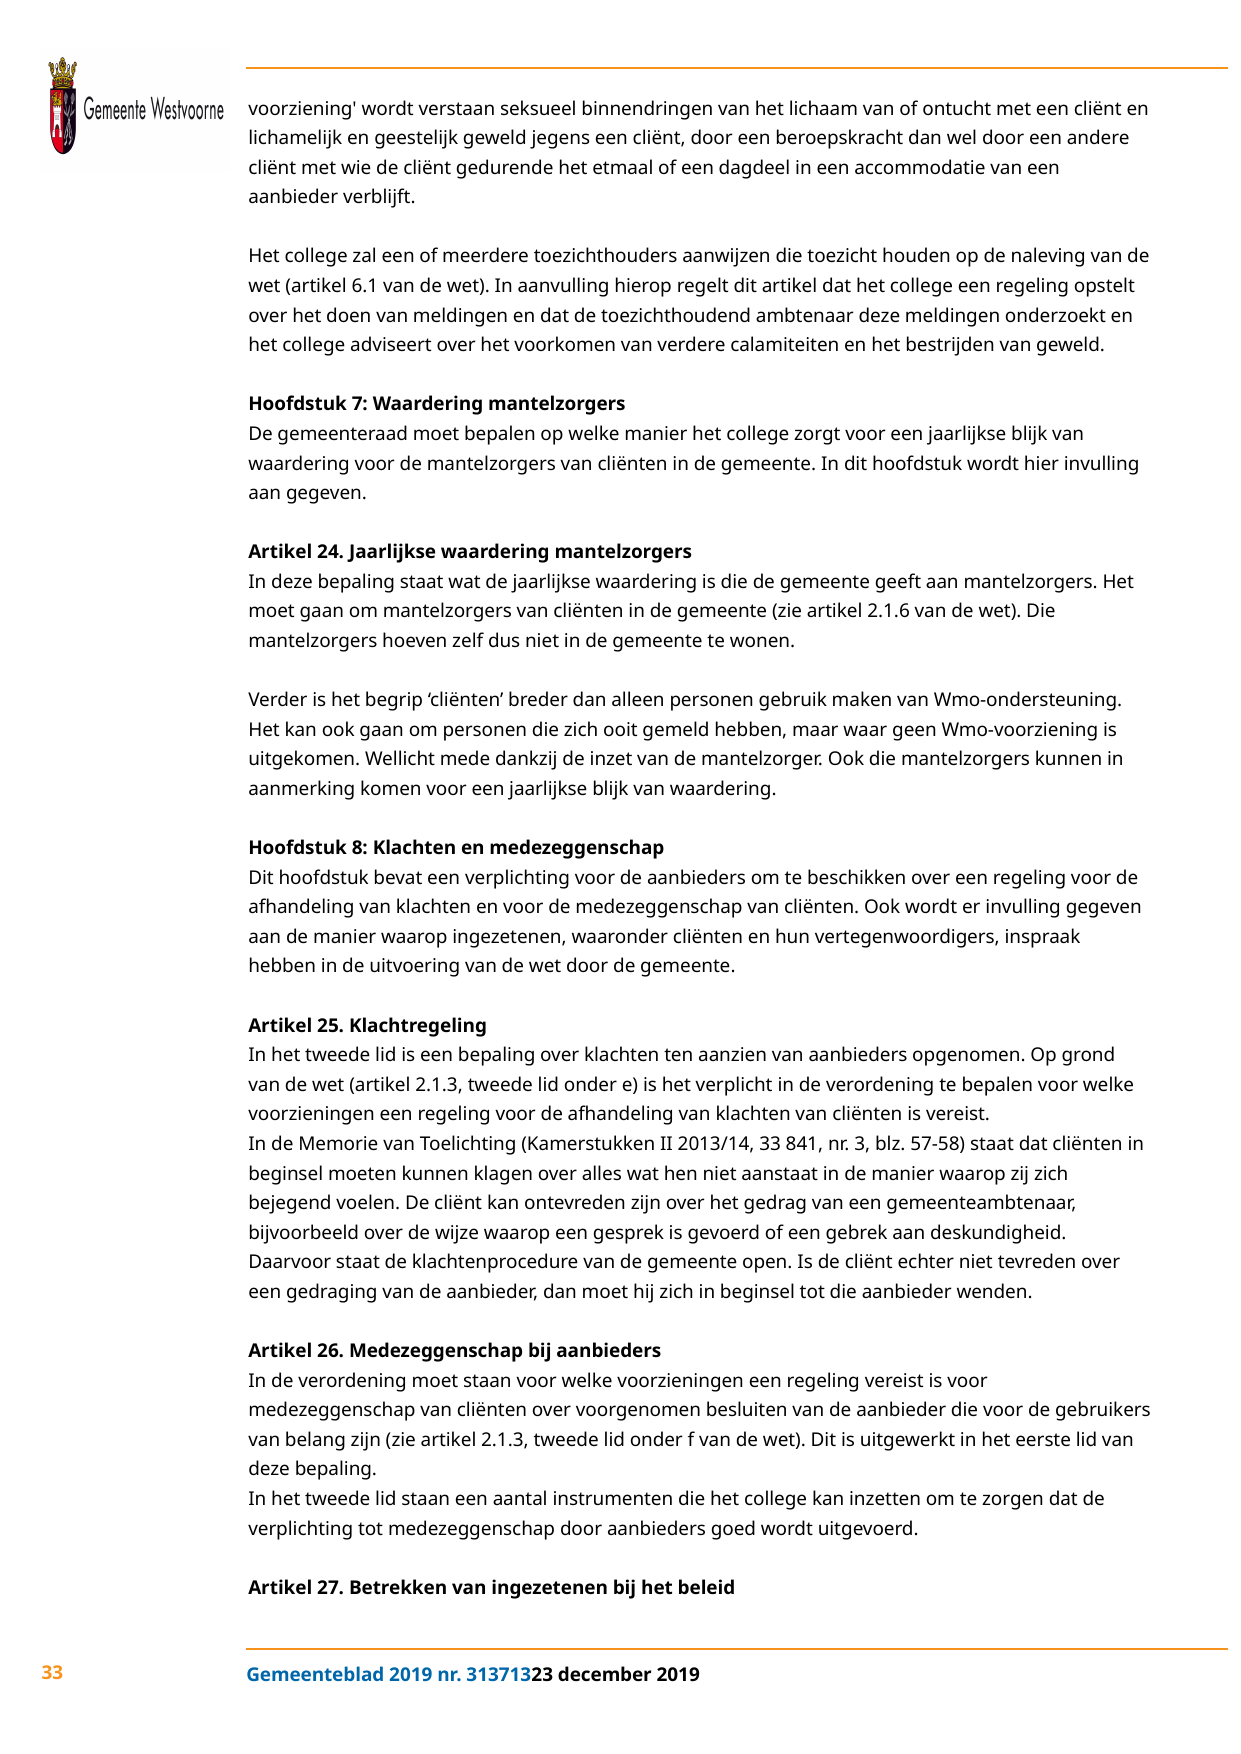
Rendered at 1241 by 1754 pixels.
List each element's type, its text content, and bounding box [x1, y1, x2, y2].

picture [41, 47, 231, 172]
text Hoofdstuk 8: Klachten en medezeggenschap [248, 834, 1152, 860]
text Artikel 25. Klachtregeling [248, 1012, 1152, 1038]
text In het tweede lid staan een aantal instrumenten die het college kan inzetten om te zorgen dat de verplichting tot medezeggenschap door aanbieders goed wordt uitgevoerd. [248, 1485, 1152, 1541]
text voorziening' wordt verstaan seksueel binnendringen van het lichaam van of ontucht met een cliënt en lichamelijk en geestelijk geweld jegens een cliënt, door een beroepskracht dan wel door een andere cliënt met wie de cliënt gedurende het etmaal of een dagdeel in een accommodatie van een aanbieder verblijft. [248, 95, 1152, 209]
text In de verordening moet staan voor welke voorzieningen een regeling vereist is voor medezeggenschap van cliënten over voorgenomen besluiten van de aanbieder die voor de gebruikers van belang zijn (zie artikel 2.1.3, tweede lid onder f van de wet). Dit is uitgewerkt in het eerste lid van deze bepaling. [248, 1367, 1152, 1481]
text Artikel 24. Jaarlijkse waardering mantelzorgers [248, 538, 1152, 564]
text In het tweede lid is een bepaling over klachten ten aanzien van aanbieders opgenomen. Op grond van de wet (artikel 2.1.3, tweede lid onder e) is het verplicht in de verordening te bepalen voor welke voorzieningen een regeling voor de afhandeling van klachten van cliënten is vereist. [248, 1041, 1152, 1126]
text Verder is het begrip ‘cliënten’ breder dan alleen personen gebruik maken van Wmo-ondersteuning. Het kan ook gaan om personen die zich ooit gemeld hebben, maar waar geen Wmo-voorziening is uitgekomen. Wellicht mede dankzij de inzet van de mantelzorger. Ook die mantelzorgers kunnen in aanmerking komen voor een jaarlijkse blijk van waardering. [248, 686, 1152, 801]
text Dit hoofdstuk bevat een verplichting voor de aanbieders om te beschikken over een regeling voor de afhandeling van klachten en voor de medezeggenschap van cliënten. Ook wordt er invulling gegeven aan de manier waarop ingezetenen, waaronder cliënten en hun vertegenwoordigers, inspraak hebben in de uitvoering van de wet door de gemeente. [248, 864, 1152, 978]
text De gemeenteraad moet bepalen op welke manier het college zorgt voor een jaarlijkse blijk van waardering voor de mantelzorgers van cliënten in de gemeente. In dit hoofdstuk wordt hier invulling aan gegeven. [248, 420, 1152, 505]
text Artikel 27. Betrekken van ingezetenen bij het beleid [248, 1574, 1152, 1600]
text In de Memorie van Toelichting (Kamerstukken II 2013/14, 33 841, nr. 3, blz. 57-58) staat dat cliënten in beginsel moeten kunnen klagen over alles wat hen niet aanstaat in de manier waarop zij zich bejegend voelen. De cliënt kan ontevreden zijn over het gedrag van een gemeenteambtenaar, bijvoorbeeld over de wijze waarop een gesprek is gevoerd of een gebrek aan deskundigheid. Daarvoor staat de klachtenprocedure van de gemeente open. Is de cliënt echter niet tevreden over een gedraging van de aanbieder, dan moet hij zich in beginsel tot die aanbieder wenden. [248, 1130, 1152, 1304]
text Artikel 26. Medezeggenschap bij aanbieders [248, 1337, 1152, 1363]
text Het college zal een of meerdere toezichthouders aanwijzen die toezicht houden op de naleving van de wet (artikel 6.1 van de wet). In aanvulling hierop regelt dit artikel dat het college een regeling opstelt over het doen van meldingen en dat de toezichthoudend ambtenaar deze meldingen onderzoekt en het college adviseert over het voorkomen van verdere calamiteiten en het bestrijden van geweld. [248, 243, 1152, 357]
text Hoofdstuk 7: Waardering mantelzorgers [248, 391, 1152, 416]
text In deze bepaling staat wat de jaarlijkse waardering is die de gemeente geeft aan mantelzorgers. Het moet gaan om mantelzorgers van cliënten in de gemeente (zie artikel 2.1.6 van de wet). Die mantelzorgers hoeven zelf dus niet in de gemeente te wonen. [248, 568, 1152, 653]
